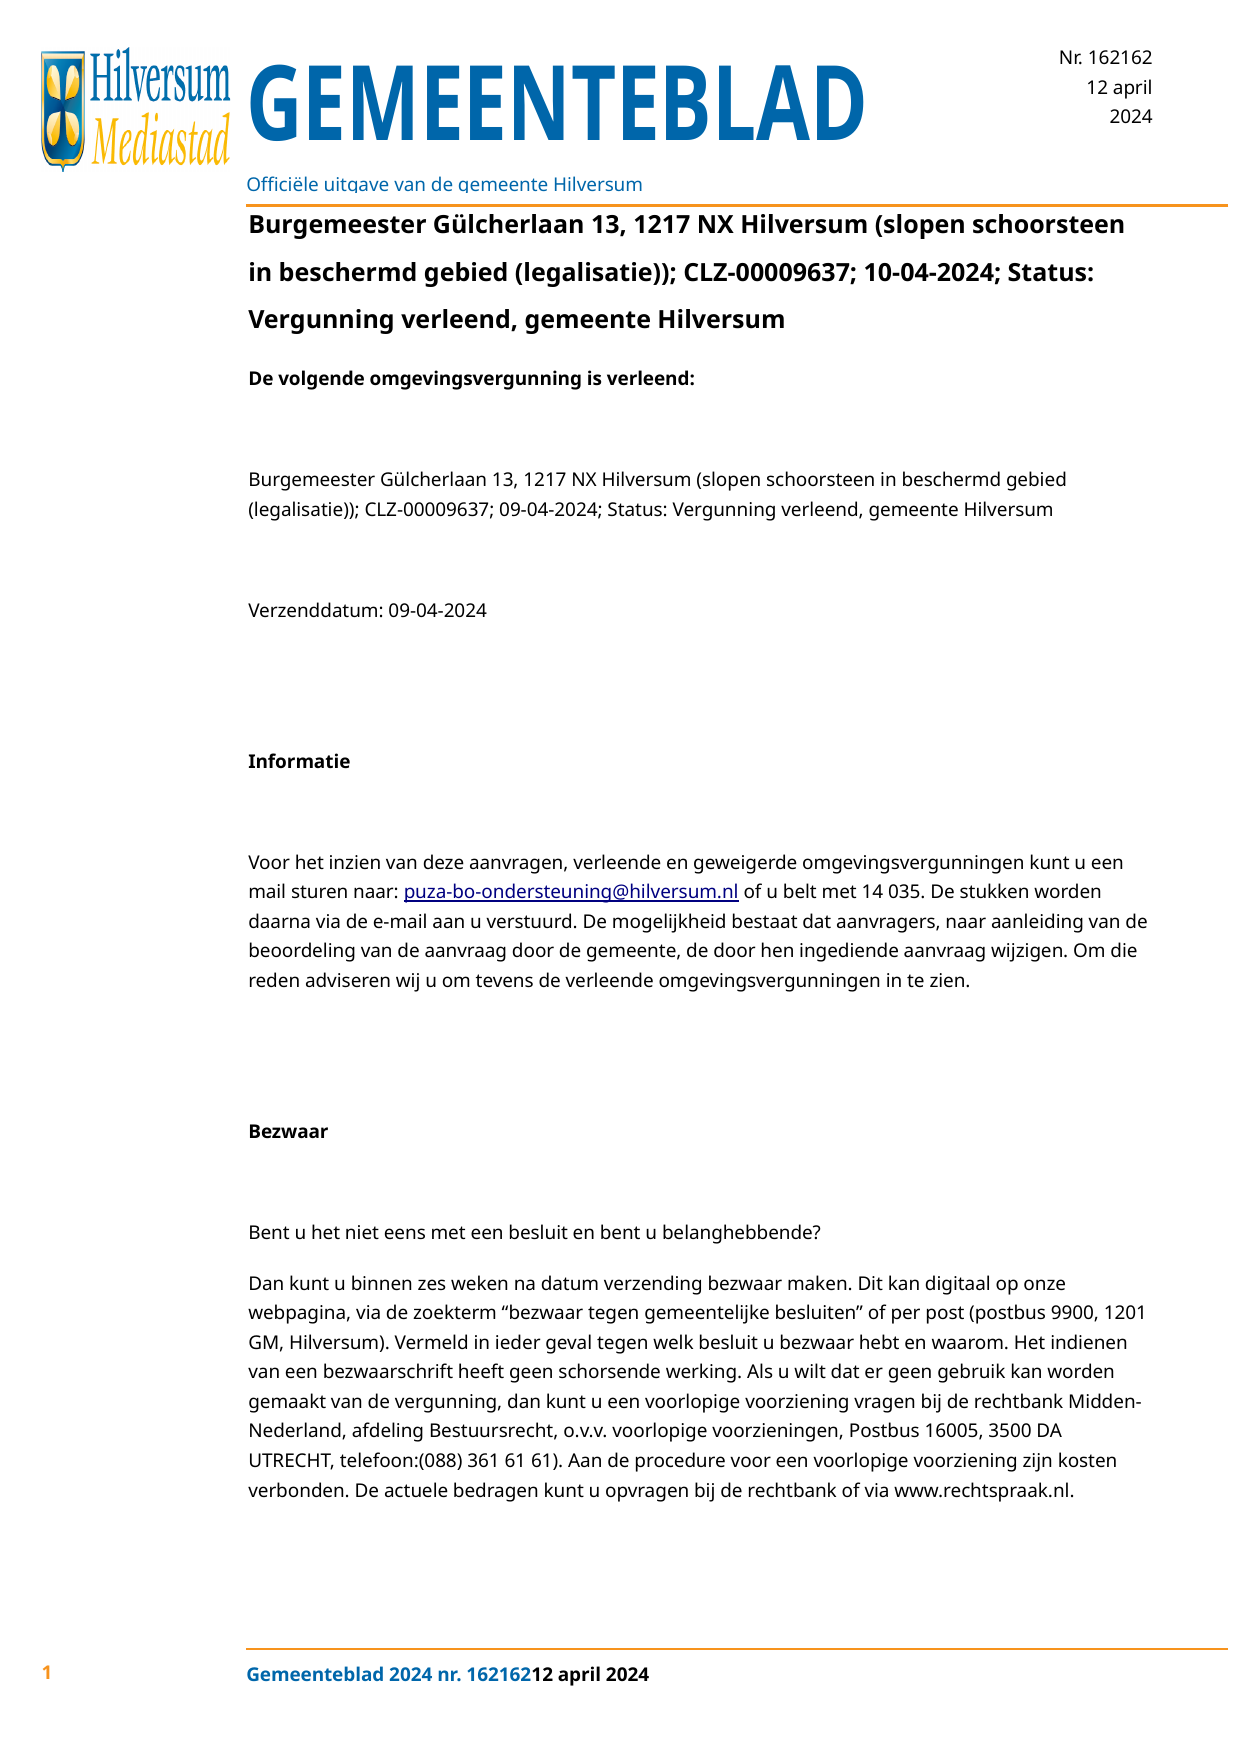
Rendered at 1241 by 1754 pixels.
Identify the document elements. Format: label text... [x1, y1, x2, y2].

text Verzenddatum: 09-04-2024 [248, 597, 1152, 622]
text Burgemeester Gülcherlaan 13, 1217 NX Hilversum (slopen schoorsteen in beschermd gebied (legalisatie)); CLZ-00009637; 09-04-2024; Status: Vergunning verleend, gemeente Hilversum [248, 466, 1152, 522]
text Dan kunt u binnen zes weken na datum verzending bezwaar maken. Dit kan digitaal op onze webpagina, via de zoekterm “bezwaar tegen gemeentelijke besluiten” of per post (postbus 9900, 1201 GM, Hilversum). Vermeld in ieder geval tegen welk besluit u bezwaar hebt en waarom. Het indienen van een bezwaarschrift heeft geen schorsende werking. Als u wilt dat er geen gebruik kan worden gemaakt van de vergunning, dan kunt u een voorlopige voorziening vragen bij de rechtbank Midden-Nederland, afdeling Bestuursrecht, o.v.v. voorlopige voorzieningen, Postbus 16005, 3500 DA UTRECHT, telefoon:(088) 361 61 61). Aan de procedure voor een voorlopige voorziening zijn kosten verbonden. De actuele bedragen kunt u opvragen bij de rechtbank of via www.rechtspraak.nl. [248, 1270, 1152, 1502]
text Bezwaar [248, 1118, 1152, 1144]
text Voor het inzien van deze aanvragen, verleende en geweigerde omgevingsvergunningen kunt u een mail sturen naar: puza-bo-ondersteuning@hilversum.nl of u belt met 14 035. De stukken worden daarna via de e-mail aan u verstuurd. De mogelijkheid bestaat dat aanvragers, naar aanleiding van de beoordeling van de aanvraag door de gemeente, de door hen ingediende aanvraag wijzigen. Om die reden adviseren wij u om tevens de verleende omgevingsvergunningen in te zien. [248, 849, 1152, 993]
text De volgende omgevingsvergunning is verleend: [248, 366, 1152, 391]
picture [41, 47, 231, 172]
text Informatie [248, 748, 1152, 774]
text Burgemeester Gülcherlaan 13, 1217 NX Hilversum (slopen schoorsteen in beschermd gebied (legalisatie)); CLZ-00009637; 10-04-2024; Status: Vergunning verleend, gemeente Hilversum [248, 207, 1152, 336]
text Bent u het niet eens met een besluit en bent u belanghebbende? [248, 1219, 1152, 1245]
